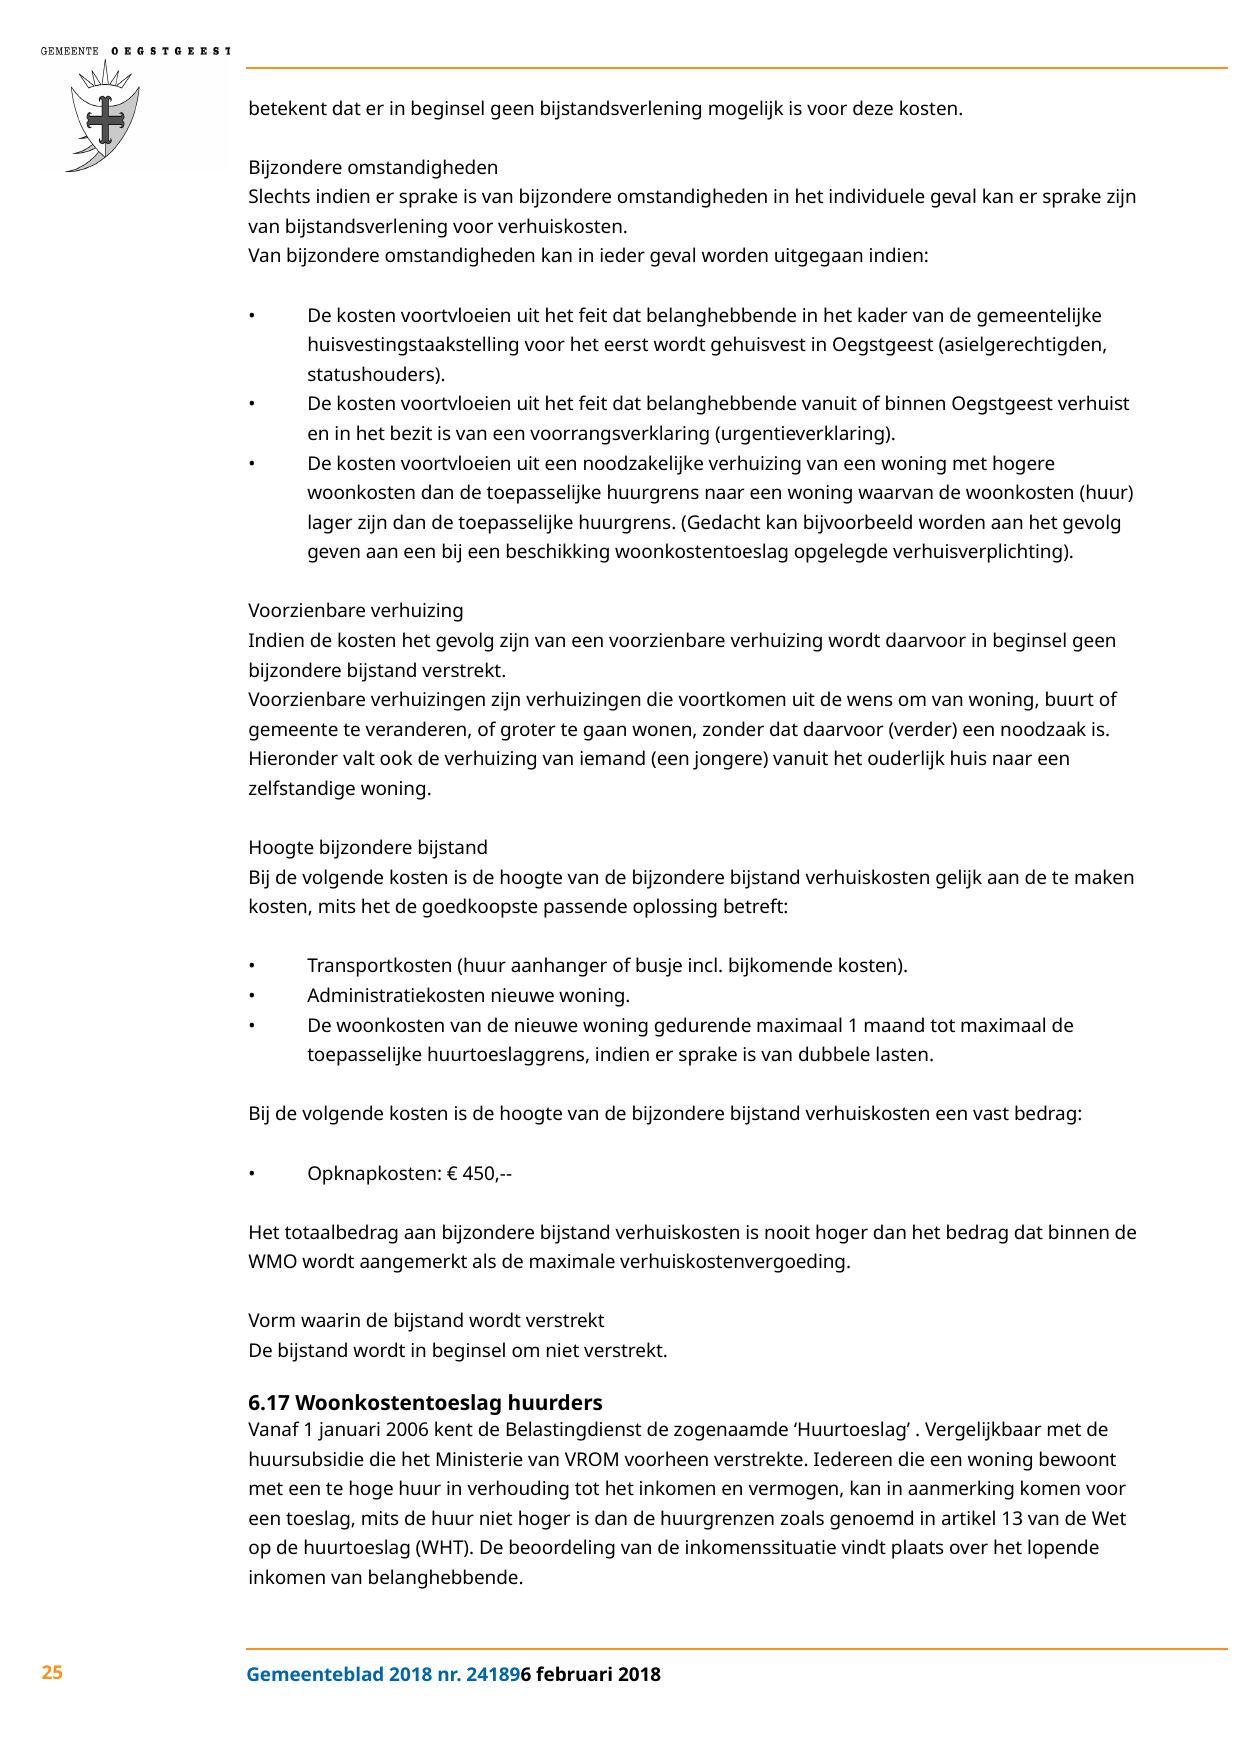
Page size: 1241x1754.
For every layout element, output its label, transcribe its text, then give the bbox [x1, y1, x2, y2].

text Het totaalbedrag aan bijzondere bijstand verhuiskosten is nooit hoger dan het bedrag dat binnen de WMO wordt aangemerkt als de maximale verhuiskostenvergoeding. [248, 1219, 1152, 1274]
text Bijzondere omstandigheden [248, 154, 1152, 180]
text Hoogte bijzondere bijstand [248, 834, 1152, 860]
text De bijstand wordt in beginsel om niet verstrekt. [248, 1337, 1152, 1363]
text Vorm waarin de bijstand wordt verstrekt [248, 1308, 1152, 1333]
text Vanaf 1 januari 2006 kent de Belastingdienst de zogenaamde ‘Huurtoeslag’ . Vergelijkbaar met de huursubsidie die het Ministerie van VROM voorheen verstrekte. Iedereen die een woning bewoont met een te hoge huur in verhouding tot het inkomen en vermogen, kan in aanmerking komen voor een toeslag, mits de huur niet hoger is dan de huurgrenzen zoals genoemd in artikel 13 van de Wet op de huurtoeslag (WHT). De beoordeling van de inkomenssituatie vindt plaats over het lopende inkomen van belanghebbende. [248, 1416, 1152, 1590]
text Van bijzondere omstandigheden kan in ieder geval worden uitgegaan indien: [248, 243, 1152, 268]
list De kosten voortvloeien uit een noodzakelijke verhuizing van een woning met hogere woonkosten dan de toepasselijke huurgrens naar een woning waarvan de woonkosten (huur) lager zijn dan de toepasselijke huurgrens. (Gedacht kan bijvoorbeeld worden aan het gevolg geven aan een bij een beschikking woonkostentoeslag opgelegde verhuisverplichting). [248, 450, 1152, 564]
list Opknapkosten: € 450,-- [248, 1160, 1152, 1186]
text Voorzienbare verhuizing [248, 598, 1152, 623]
text Slechts indien er sprake is van bijzondere omstandigheden in het individuele geval kan er sprake zijn van bijstandsverlening voor verhuiskosten. [248, 183, 1152, 239]
text 6.17 Woonkostentoeslag huurders [248, 1388, 1152, 1416]
text Voorzienbare verhuizingen zijn verhuizingen die voortkomen uit de wens om van woning, buurt of gemeente te veranderen, of groter te gaan wonen, zonder dat daarvoor (verder) een noodzaak is. Hieronder valt ook de verhuizing van iemand (een jongere) vanuit het ouderlijk huis naar een zelfstandige woning. [248, 686, 1152, 801]
list Transportkosten (huur aanhanger of busje incl. bijkomende kosten). [248, 953, 1152, 978]
text betekent dat er in beginsel geen bijstandsverlening mogelijk is voor deze kosten. [248, 95, 1152, 121]
list De woonkosten van de nieuwe woning gedurende maximaal 1 maand tot maximaal de toepasselijke huurtoeslaggrens, indien er sprake is van dubbele lasten. [248, 1012, 1152, 1067]
text Bij de volgende kosten is de hoogte van de bijzondere bijstand verhuiskosten gelijk aan de te maken kosten, mits het de goedkoopste passende oplossing betreft: [248, 864, 1152, 919]
text Indien de kosten het gevolg zijn van een voorzienbare verhuizing wordt daarvoor in beginsel geen bijzondere bijstand verstrekt. [248, 627, 1152, 683]
list Administratiekosten nieuwe woning. [248, 982, 1152, 1008]
picture [41, 47, 231, 172]
list De kosten voortvloeien uit het feit dat belanghebbende vanuit of binnen Oegstgeest verhuist en in het bezit is van een voorrangsverklaring (urgentieverklaring). [248, 391, 1152, 446]
list De kosten voortvloeien uit het feit dat belanghebbende in het kader van de gemeentelijke huisvestingstaakstelling voor het eerst wordt gehuisvest in Oegstgeest (asielgerechtigden, statushouders). [248, 302, 1152, 387]
text Bij de volgende kosten is de hoogte van de bijzondere bijstand verhuiskosten een vast bedrag: [248, 1101, 1152, 1126]
